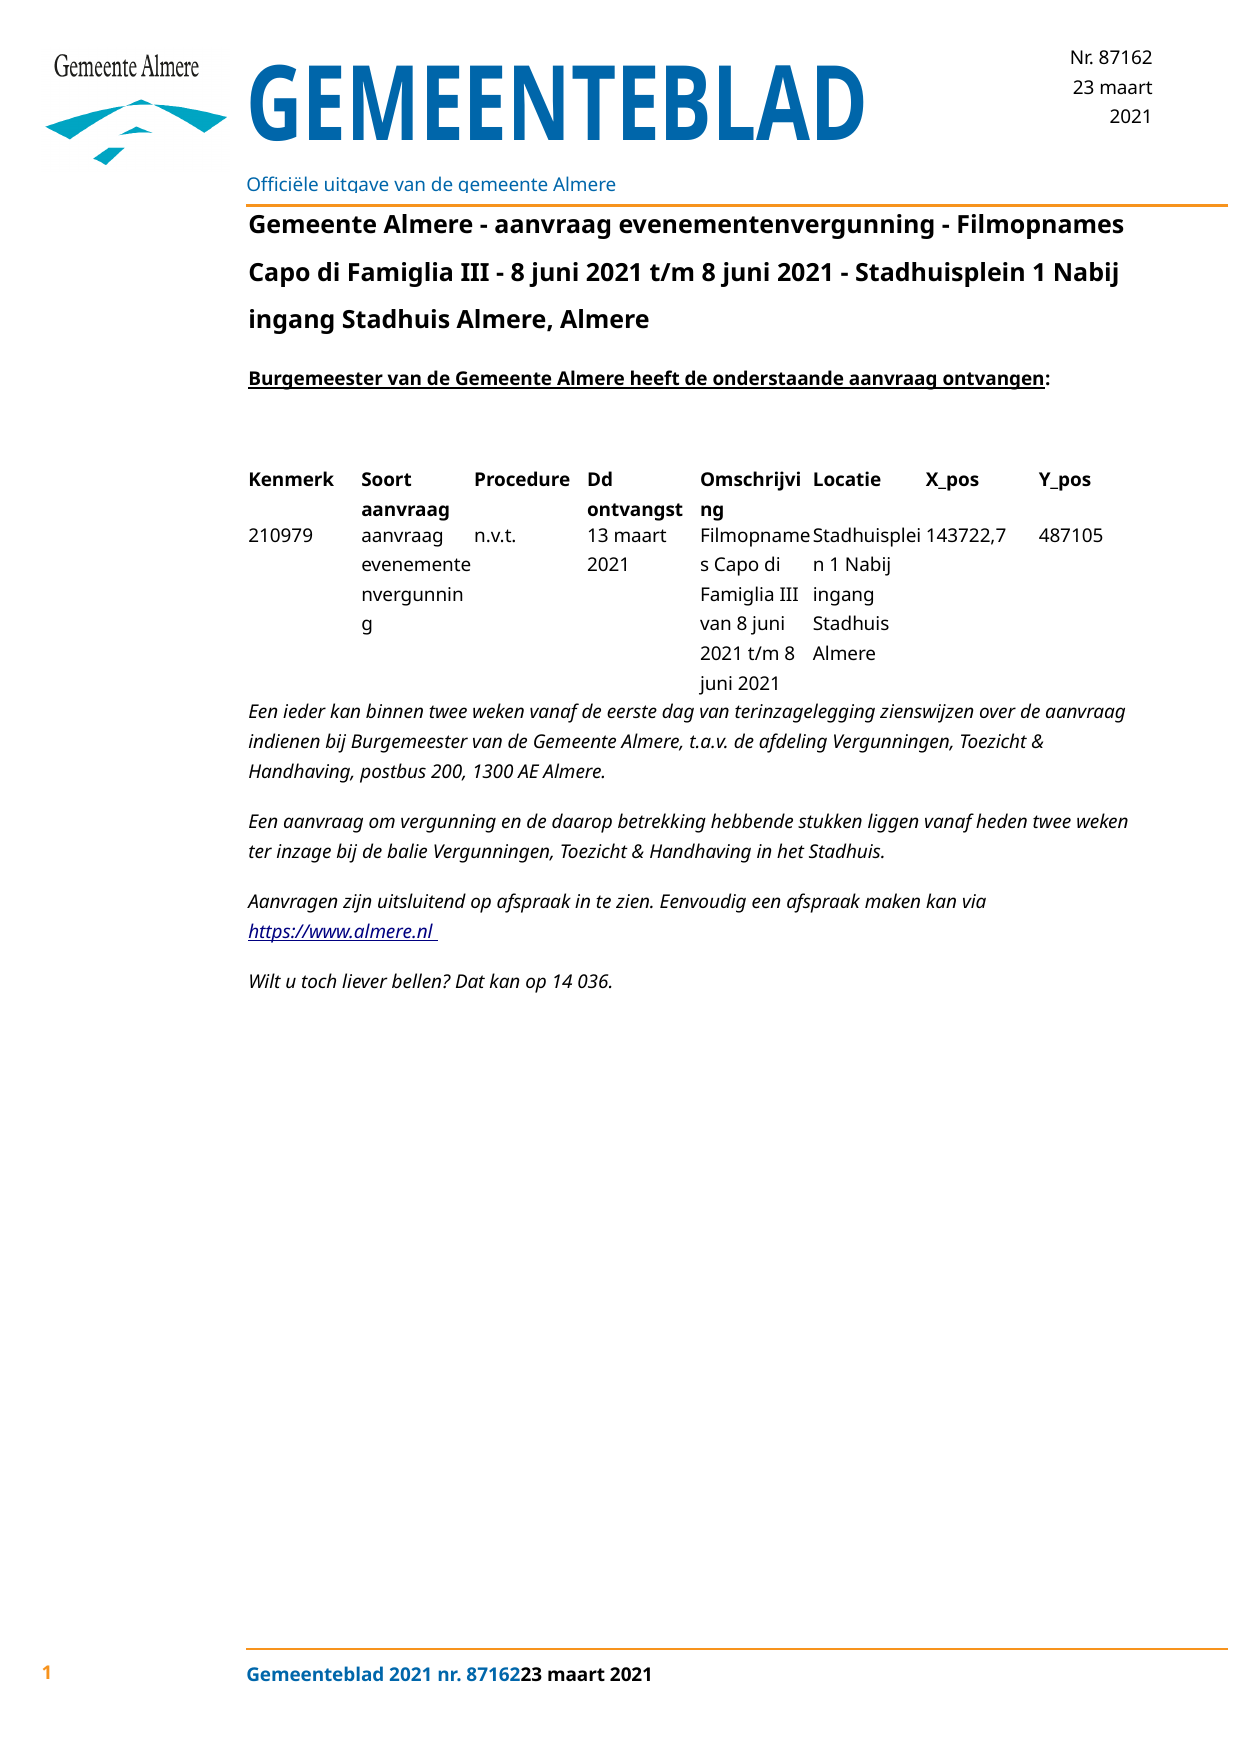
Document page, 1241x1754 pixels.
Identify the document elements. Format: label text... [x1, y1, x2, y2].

table_header Procedure [474, 466, 587, 522]
table_header Locatie [813, 466, 926, 522]
table_header Dd ontvangst [587, 466, 700, 522]
table_header Y_pos [1039, 466, 1152, 522]
table_header Omschrijving [700, 466, 813, 522]
text Wilt u toch liever bellen? Dat kan op 14 036. [248, 968, 1152, 994]
table_header X_pos [926, 466, 1038, 522]
text Burgemeester van de Gemeente Almere heeft de onderstaande aanvraag ontvangen: [248, 366, 1152, 391]
table_cell n.v.t. [474, 522, 587, 695]
table_cell 13 maart 2021 [587, 522, 700, 695]
table_header Kenmerk [248, 466, 361, 522]
text Aanvragen zijn uitsluitend op afspraak in te zien. Eenvoudig een afspraak maken kan via https://www.almere.nl [248, 888, 1152, 943]
table_header Soort aanvraag [361, 466, 474, 522]
table_cell Stadhuisplein 1 Nabij ingang Stadhuis Almere [813, 522, 926, 695]
table_cell 487105 [1039, 522, 1152, 695]
table_cell aanvraag evenementenvergunning [361, 522, 474, 695]
text Gemeente Almere - aanvraag evenementenvergunning - Filmopnames Capo di Famiglia III - 8 juni 2021 t/m 8 juni 2021 - Stadhuisplein 1 Nabij ingang Stadhuis Almere, Almere [248, 207, 1152, 336]
text Een ieder kan binnen twee weken vanaf de eerste dag van terinzagelegging zienswijzen over de aanvraag indienen bij Burgemeester van de Gemeente Almere, t.a.v. de afdeling Vergunningen, Toezicht & Handhaving, postbus 200, 1300 AE Almere. [248, 699, 1152, 783]
table_cell Filmopnames Capo di Famiglia III van 8 juni 2021 t/m 8 juni 2021 [700, 522, 813, 695]
table_cell 143722,7 [926, 522, 1038, 695]
table_cell 210979 [248, 522, 361, 695]
picture [41, 47, 231, 172]
text Een aanvraag om vergunning en de daarop betrekking hebbende stukken liggen vanaf heden twee weken ter inzage bij de balie Vergunningen, Toezicht & Handhaving in het Stadhuis. [248, 808, 1152, 863]
